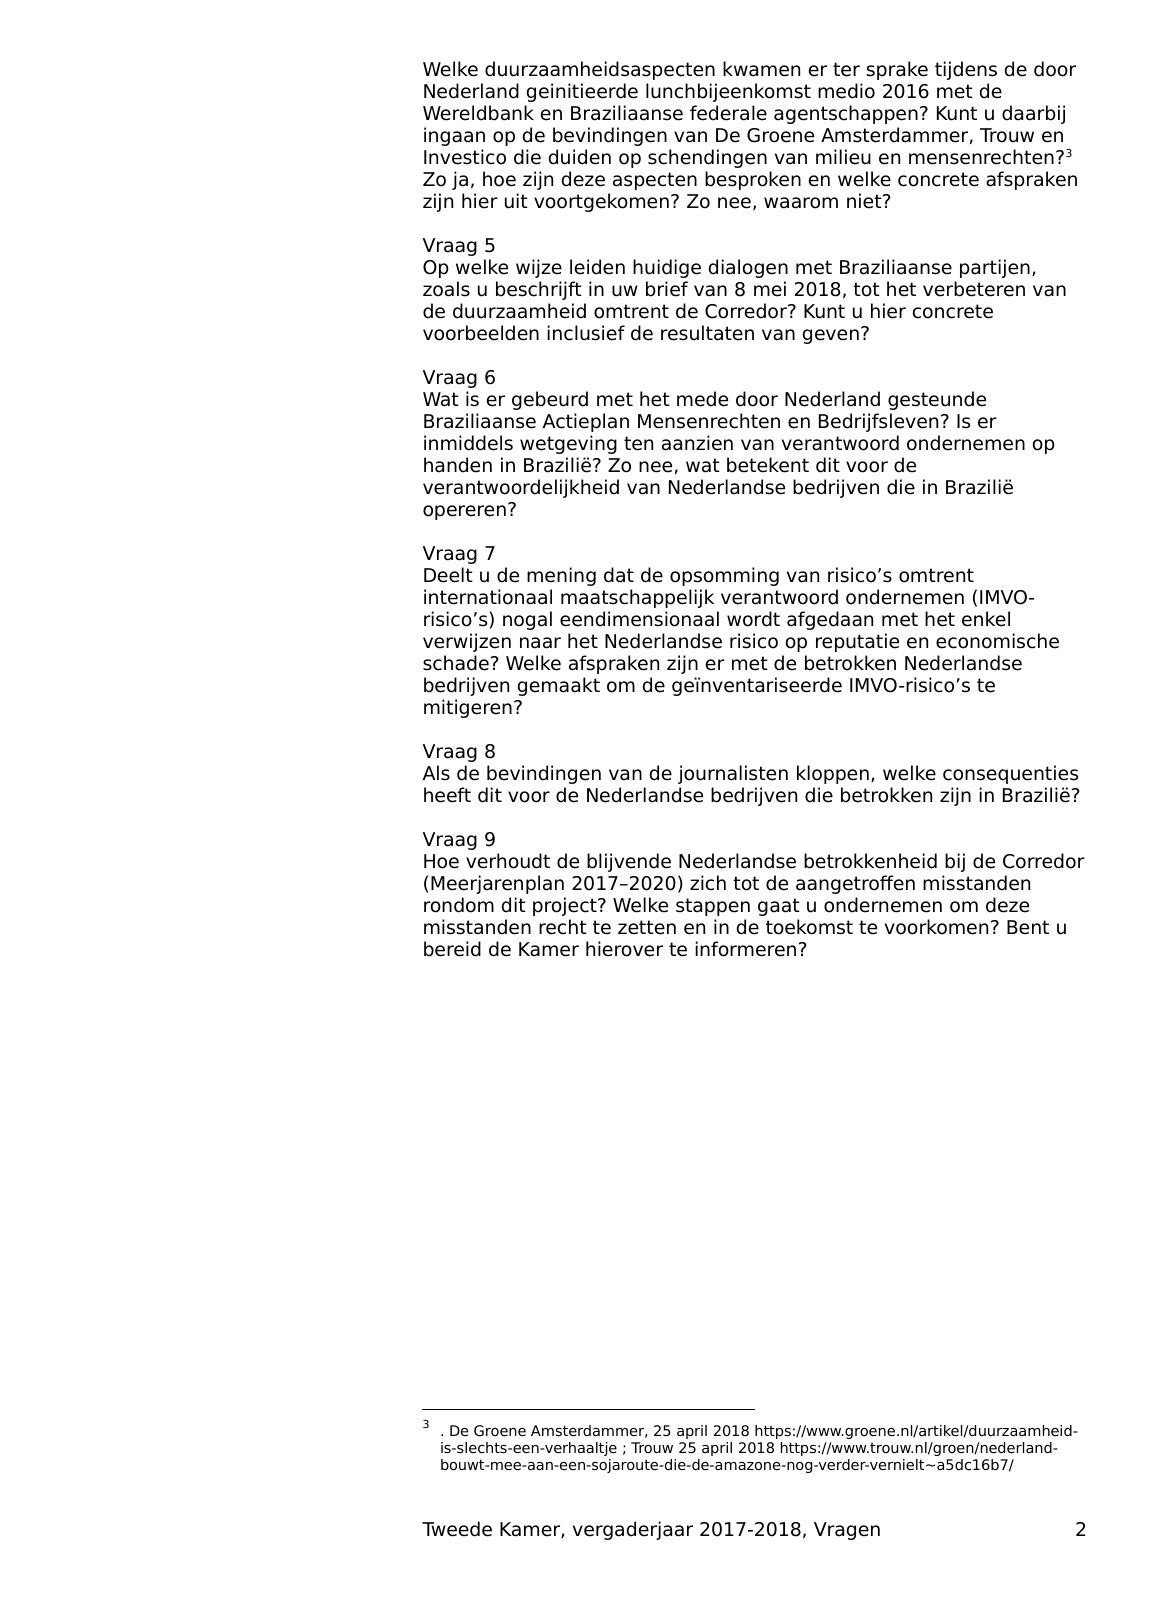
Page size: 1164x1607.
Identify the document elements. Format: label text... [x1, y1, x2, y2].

text Op welke wijze leiden huidige dialogen met Braziliaanse partijen, zoals u beschrijft in uw brief van 8 mei 2018, tot het verbeteren van de duurzaamheid omtrent de Corredor? Kunt u hier concrete voorbeelden inclusief de resultaten van geven? [422, 257, 1087, 345]
text . De Groene Amsterdammer, 25 april 2018 https://www.groene.nl/artikel/duurzaamheid-is-slechts-een-verhaaltje ; Trouw 25 april 2018 https://www.trouw.nl/groen/nederland-bouwt-mee-aan-een-sojaroute-die-de-amazone-nog-verder-vernielt~a5dc16b7/ [422, 1418, 1087, 1474]
text Wat is er gebeurd met het mede door Nederland gesteunde Braziliaanse Actieplan Mensenrechten en Bedrijfsleven? Is er inmiddels wetgeving ten aanzien van verantwoord ondernemen op handen in Brazilië? Zo nee, wat betekent dit voor de verantwoordelijkheid van Nederlandse bedrijven die in Brazilië opereren? [422, 389, 1087, 521]
text Vraag 9 [422, 829, 1087, 851]
text Vraag 6 [422, 367, 1087, 389]
text Vraag 7 [422, 543, 1087, 565]
text Vraag 8 [422, 741, 1087, 763]
text Deelt u de mening dat de opsomming van risico’s omtrent internationaal maatschappelijk verantwoord ondernemen (IMVO-risico’s) nogal eendimensionaal wordt afgedaan met het enkel verwijzen naar het Nederlandse risico op reputatie en economische schade? Welke afspraken zijn er met de betrokken Nederlandse bedrijven gemaakt om de geïnventariseerde IMVO-risico’s te mitigeren? [422, 565, 1087, 719]
text Als de bevindingen van de journalisten kloppen, welke consequenties heeft dit voor de Nederlandse bedrijven die betrokken zijn in Brazilië? [422, 763, 1087, 807]
text Vraag 5 [422, 235, 1087, 257]
text Welke duurzaamheidsaspecten kwamen er ter sprake tijdens de door Nederland geinitieerde lunchbijeenkomst medio 2016 met de Wereldbank en Braziliaanse federale agentschappen? Kunt u daarbij ingaan op de bevindingen van De Groene Amsterdammer, Trouw en Investico die duiden op schendingen van milieu en mensenrechten? Zo ja, hoe zijn deze aspecten besproken en welke concrete afspraken zijn hier uit voortgekomen? Zo nee, waarom niet? [422, 59, 1087, 213]
text Hoe verhoudt de blijvende Nederlandse betrokkenheid bij de Corredor (Meerjarenplan 2017–2020) zich tot de aangetroffen misstanden rondom dit project? Welke stappen gaat u ondernemen om deze misstanden recht te zetten en in de toekomst te voorkomen? Bent u bereid de Kamer hierover te informeren? [422, 851, 1087, 961]
